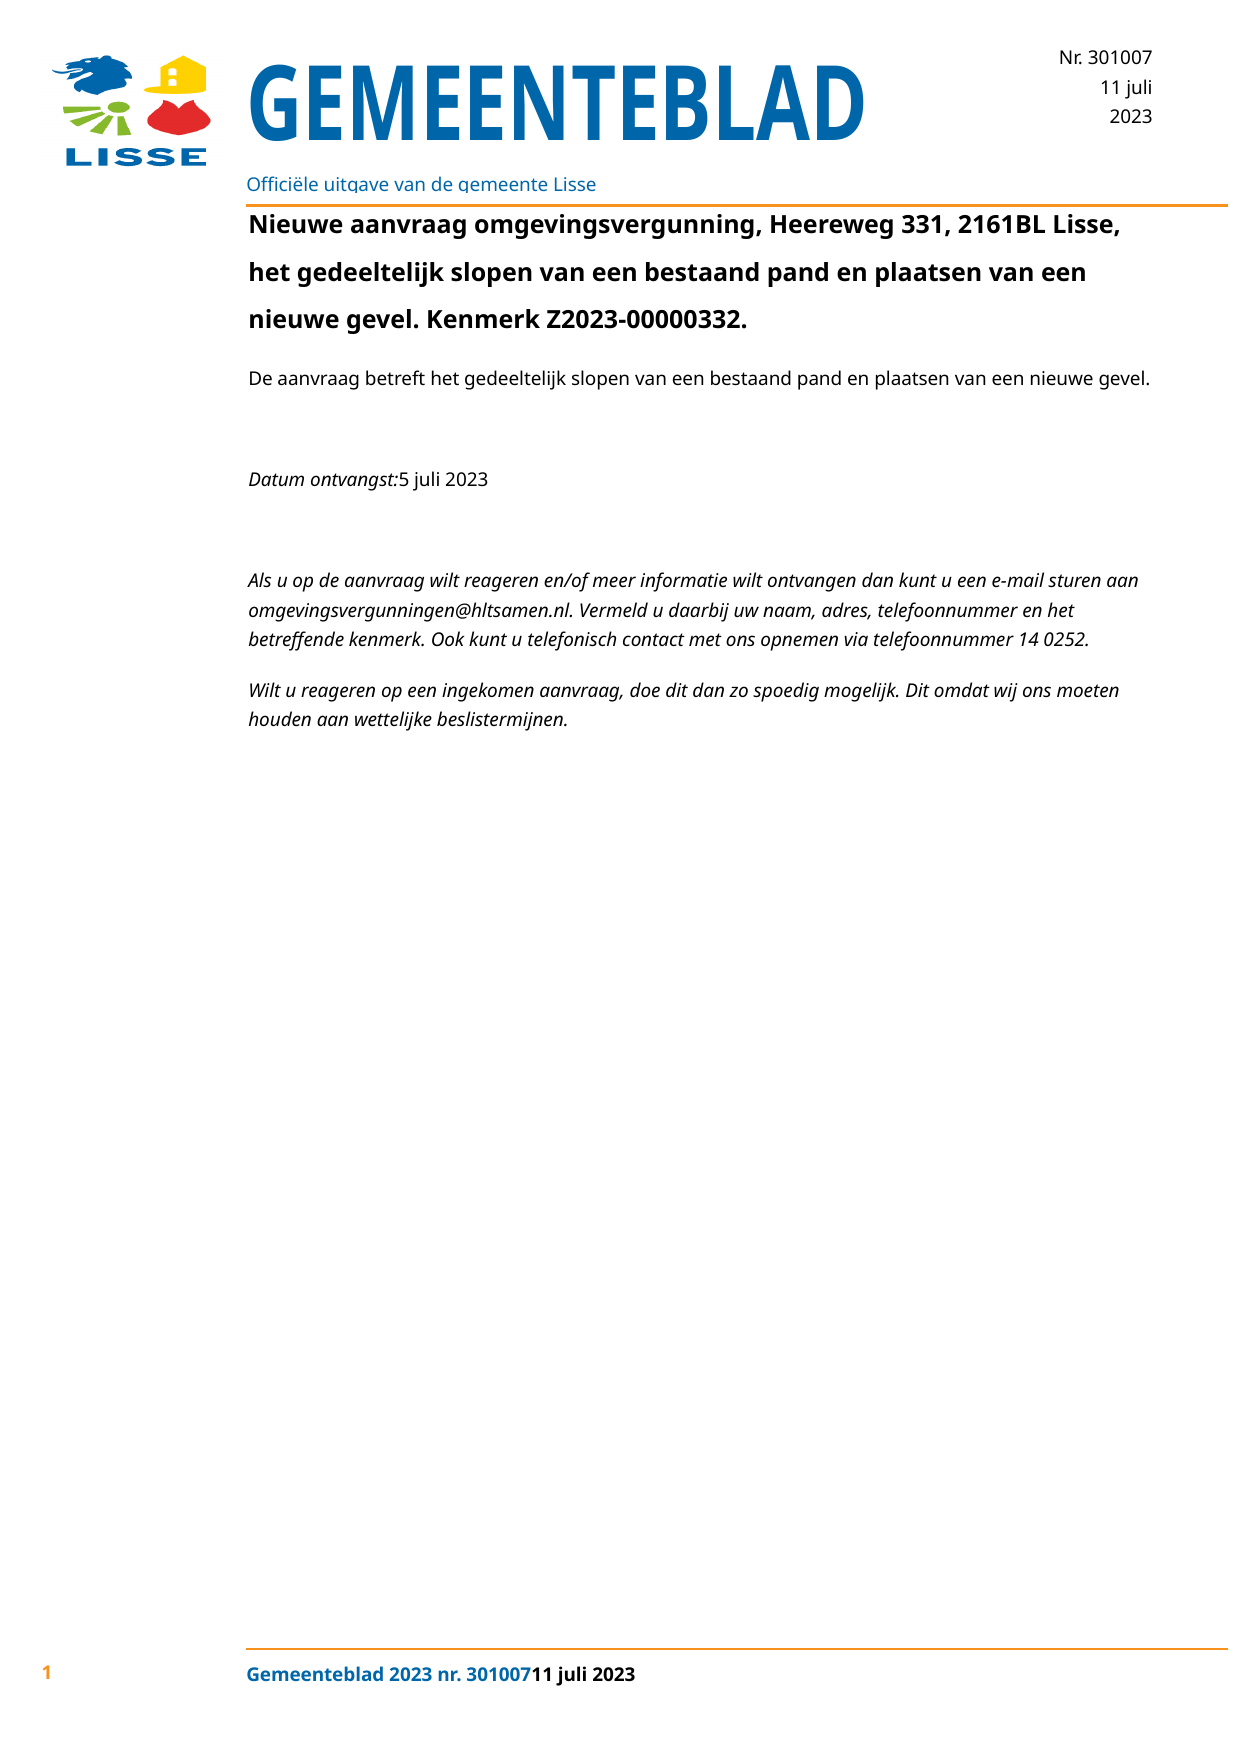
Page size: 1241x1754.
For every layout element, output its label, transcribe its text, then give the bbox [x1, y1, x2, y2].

text Als u op de aanvraag wilt reageren en/of meer informatie wilt ontvangen dan kunt u een e-mail sturen aan omgevingsvergunningen@hltsamen.nl. Vermeld u daarbij uw naam, adres, telefoonnummer en het betreffende kenmerk. Ook kunt u telefonisch contact met ons opnemen via telefoonnummer 14 0252. [248, 567, 1152, 652]
text De aanvraag betreft het gedeeltelijk slopen van een bestaand pand en plaatsen van een nieuwe gevel. [248, 366, 1152, 391]
text Nieuwe aanvraag omgevingsvergunning, Heereweg 331, 2161BL Lisse, het gedeeltelijk slopen van een bestaand pand en plaatsen van een nieuwe gevel. Kenmerk Z2023-00000332. [248, 207, 1152, 336]
text Datum ontvangst:5 juli 2023 [248, 466, 1152, 492]
picture [41, 47, 231, 172]
text Wilt u reageren op een ingekomen aanvraag, doe dit dan zo spoedig mogelijk. Dit omdat wij ons moeten houden aan wettelijke beslistermijnen. [248, 677, 1152, 732]
